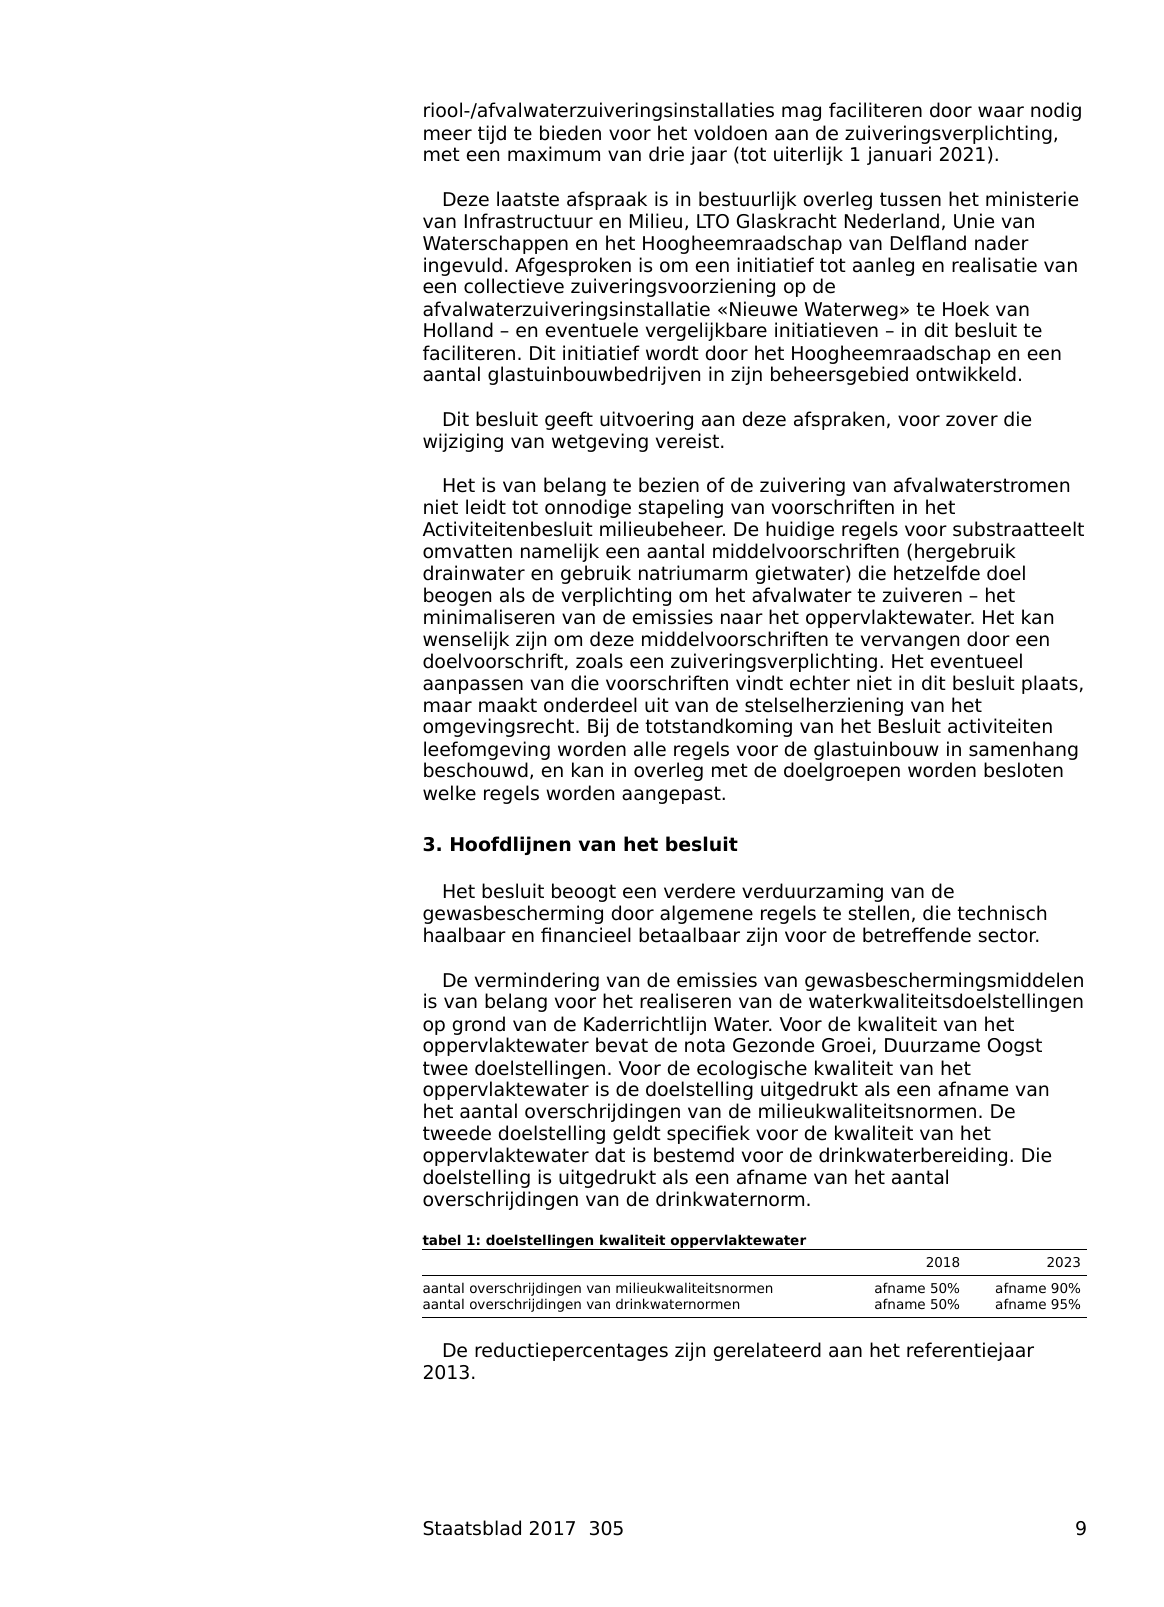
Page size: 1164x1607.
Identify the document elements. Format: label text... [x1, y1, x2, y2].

text Deze laatste afspraak is in bestuurlijk overleg tussen het ministerie van Infrastructuur en Milieu, LTO Glaskracht Nederland, Unie van Waterschappen en het Hoogheemraadschap van Delfland nader ingevuld. Afgesproken is om een initiatief tot aanleg en realisatie van een collectieve zuiveringsvoorziening op de afvalwaterzuiveringsinstallatie «Nieuwe Waterweg» te Hoek van Holland – en eventuele vergelijkbare initiatieven – in dit besluit te faciliteren. Dit initiatief wordt door het Hoogheemraadschap en een aantal glastuinbouwbedrijven in zijn beheersgebied ontwikkeld. [422, 188, 1087, 386]
table_cell 2018 [845, 1250, 966, 1275]
text De vermindering van de emissies van gewasbeschermingsmiddelen is van belang voor het realiseren van de waterkwaliteitsdoelstellingen op grond van de Kaderrichtlijn Water. Voor de kwaliteit van het oppervlaktewater bevat de nota Gezonde Groei, Duurzame Oogst twee doelstellingen. Voor de ecologische kwaliteit van het oppervlaktewater is de doelstelling uitgedrukt als een afname van het aantal overschrijdingen van de milieukwaliteitsnormen. De tweede doelstelling geldt specifiek voor de kwaliteit van het oppervlaktewater dat is bestemd voor de drinkwaterbereiding. Die doelstelling is uitgedrukt als een afname van het aantal overschrijdingen van de drinkwaternorm. [422, 969, 1087, 1211]
table_cell afname 95% [966, 1296, 1087, 1317]
table_cell aantal overschrijdingen van milieukwaliteitsnormen [422, 1276, 845, 1296]
table_cell aantal overschrijdingen van drinkwaternormen [422, 1296, 845, 1317]
table_cell [422, 1250, 845, 1275]
text De reductiepercentages zijn gerelateerd aan het referentiejaar 2013. [422, 1340, 1087, 1384]
subtitle 3. Hoofdlijnen van het besluit [422, 834, 1087, 856]
text Het is van belang te bezien of de zuivering van afvalwaterstromen niet leidt tot onnodige stapeling van voorschriften in het Activiteitenbesluit milieubeheer. De huidige regels voor substraatteelt omvatten namelijk een aantal middelvoorschriften (hergebruik drainwater en gebruik natriumarm gietwater) die hetzelfde doel beogen als de verplichting om het afvalwater te zuiveren – het minimaliseren van de emissies naar het oppervlaktewater. Het kan wenselijk zijn om deze middelvoorschriften te vervangen door een doelvoorschrift, zoals een zuiveringsverplichting. Het eventueel aanpassen van die voorschriften vindt echter niet in dit besluit plaats, maar maakt onderdeel uit van de stelselherziening van het omgevingsrecht. Bij de totstandkoming van het Besluit activiteiten leefomgeving worden alle regels voor de glastuinbouw in samenhang beschouwd, en kan in overleg met de doelgroepen worden besloten welke regels worden aangepast. [422, 475, 1087, 804]
text Dit besluit geeft uitvoering aan deze afspraken, voor zover die wijziging van wetgeving vereist. [422, 408, 1087, 452]
table_cell afname 50% [845, 1296, 966, 1317]
table_cell 2023 [966, 1250, 1087, 1275]
table_header tabel 1: doelstellingen kwaliteit oppervlaktewater [422, 1233, 1087, 1249]
table_cell afname 90% [966, 1276, 1087, 1296]
text riool-/afvalwaterzuiveringsinstallaties mag faciliteren door waar nodig meer tijd te bieden voor het voldoen aan de zuiveringsverplichting, met een maximum van drie jaar (tot uiterlijk 1 januari 2021). [422, 100, 1087, 166]
table_cell afname 50% [845, 1276, 966, 1296]
text Het besluit beoogt een verdere verduurzaming van de gewasbescherming door algemene regels te stellen, die technisch haalbaar en financieel betaalbaar zijn voor de betreffende sector. [422, 881, 1087, 947]
